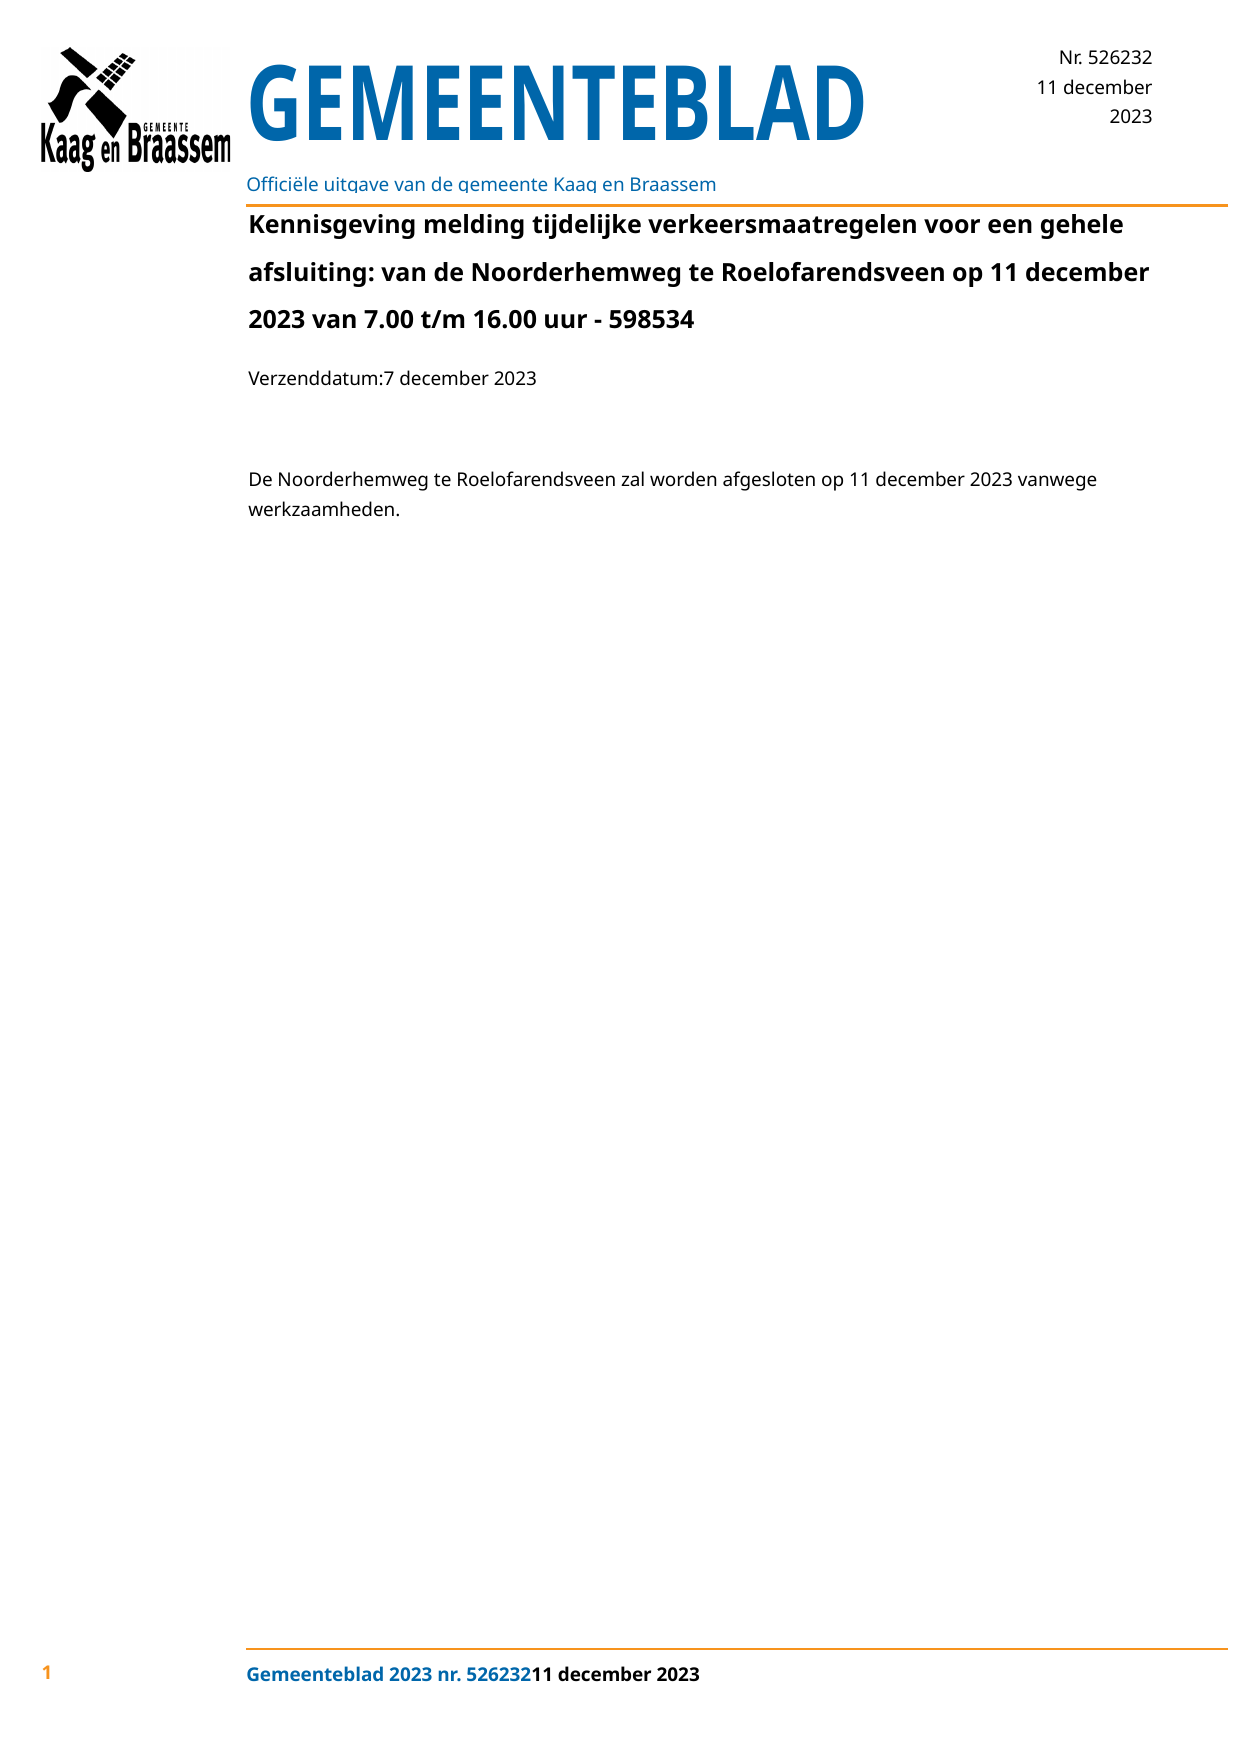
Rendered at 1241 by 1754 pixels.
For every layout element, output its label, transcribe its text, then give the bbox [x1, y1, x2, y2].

text Kennisgeving melding tijdelijke verkeersmaatregelen voor een gehele afsluiting: van de Noorderhemweg te Roelofarendsveen op 11 december 2023 van 7.00 t/m 16.00 uur - 598534 [248, 207, 1152, 336]
text De Noorderhemweg te Roelofarendsveen zal worden afgesloten op 11 december 2023 vanwege werkzaamheden. [248, 466, 1152, 522]
picture [41, 47, 231, 172]
text Verzenddatum:7 december 2023 [248, 366, 1152, 391]
